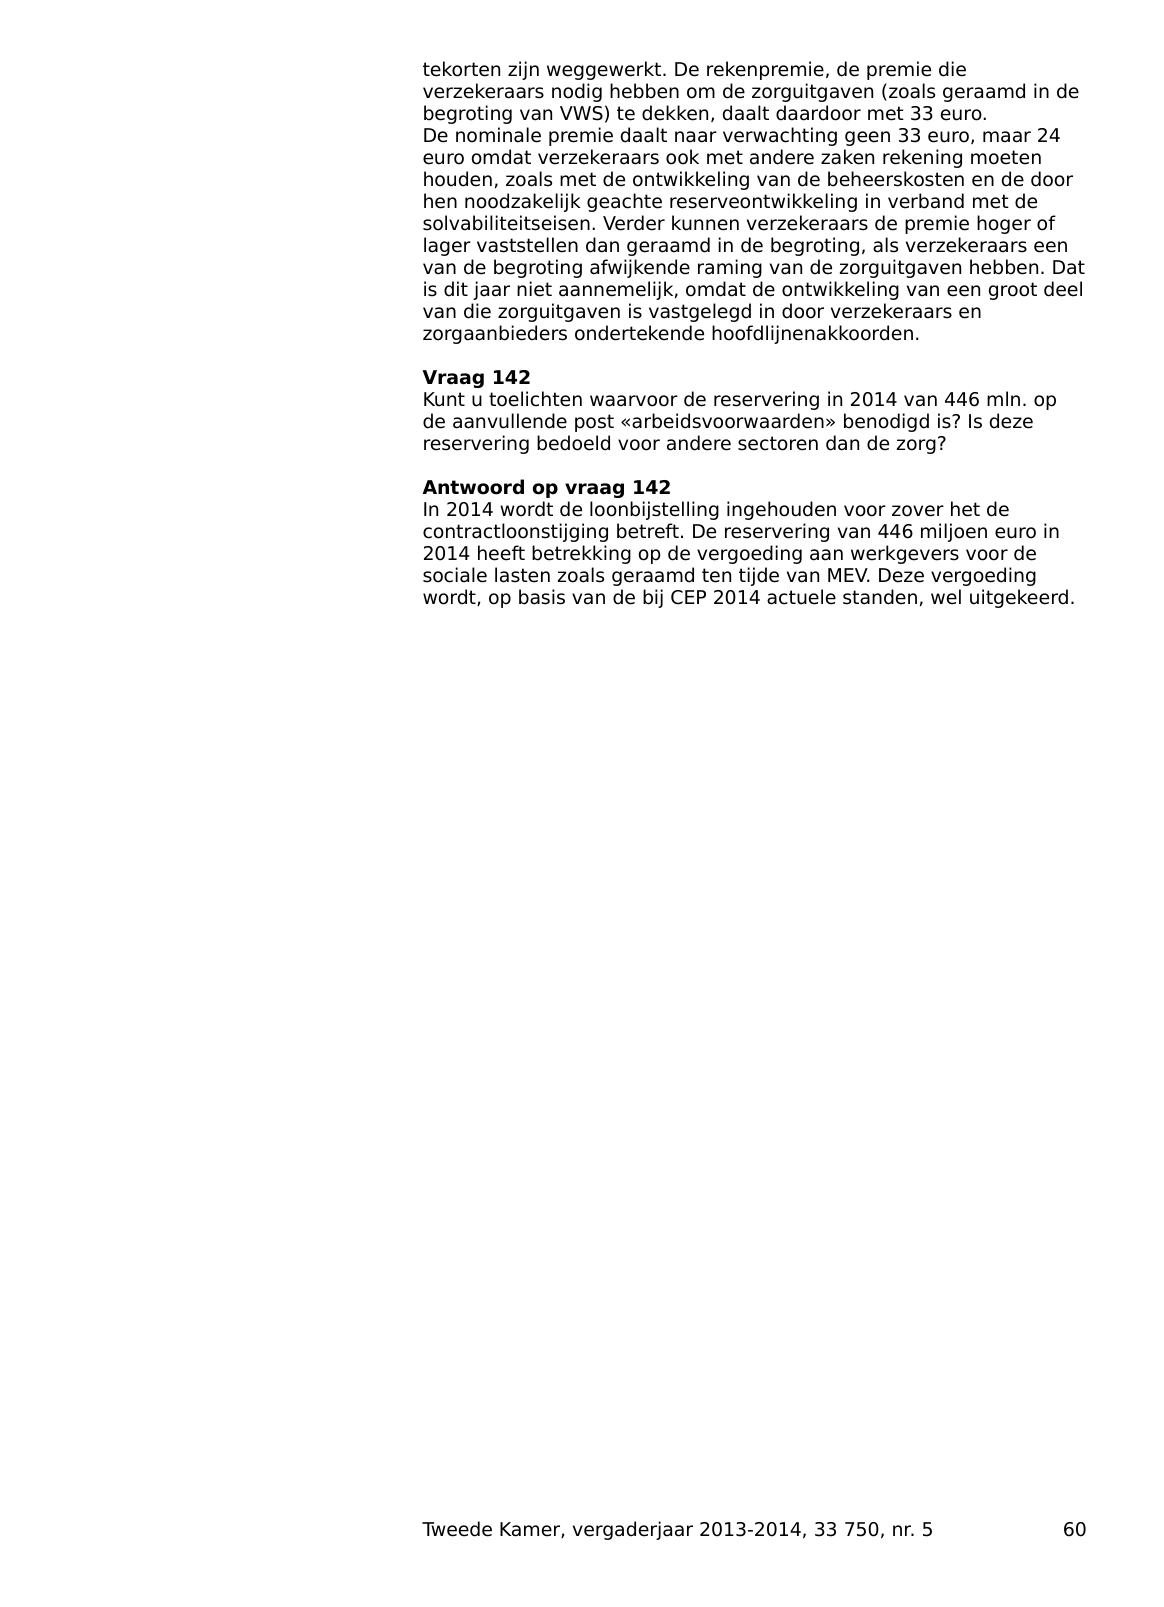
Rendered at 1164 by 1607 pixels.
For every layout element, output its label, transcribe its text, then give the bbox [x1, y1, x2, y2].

text Kunt u toelichten waarvoor de reservering in 2014 van 446 mln. op de aanvullende post «arbeidsvoorwaarden» benodigd is? Is deze reservering bedoeld voor andere sectoren dan de zorg? [422, 389, 1087, 455]
text In 2014 wordt de loonbijstelling ingehouden voor zover het de contractloonstijging betreft. De reservering van 446 miljoen euro in 2014 heeft betrekking op de vergoeding aan werkgevers voor de sociale lasten zoals geraamd ten tijde van MEV. Deze vergoeding wordt, op basis van de bij CEP 2014 actuele standen, wel uitgekeerd. [422, 499, 1087, 609]
text Antwoord op vraag 142 [422, 477, 1087, 499]
text Vraag 142 [422, 367, 1087, 389]
text De nominale premie daalt naar verwachting geen 33 euro, maar 24 euro omdat verzekeraars ook met andere zaken rekening moeten houden, zoals met de ontwikkeling van de beheerskosten en de door hen noodzakelijk geachte reserveontwikkeling in verband met de solvabiliteitseisen. Verder kunnen verzekeraars de premie hoger of lager vaststellen dan geraamd in de begroting, als verzekeraars een van de begroting afwijkende raming van de zorguitgaven hebben. Dat is dit jaar niet aannemelijk, omdat de ontwikkeling van een groot deel van die zorguitgaven is vastgelegd in door verzekeraars en zorgaanbieders ondertekende hoofdlijnenakkoorden. [422, 125, 1087, 345]
text tekorten zijn weggewerkt. De rekenpremie, de premie die verzekeraars nodig hebben om de zorguitgaven (zoals geraamd in de begroting van VWS) te dekken, daalt daardoor met 33 euro. [422, 59, 1087, 125]
